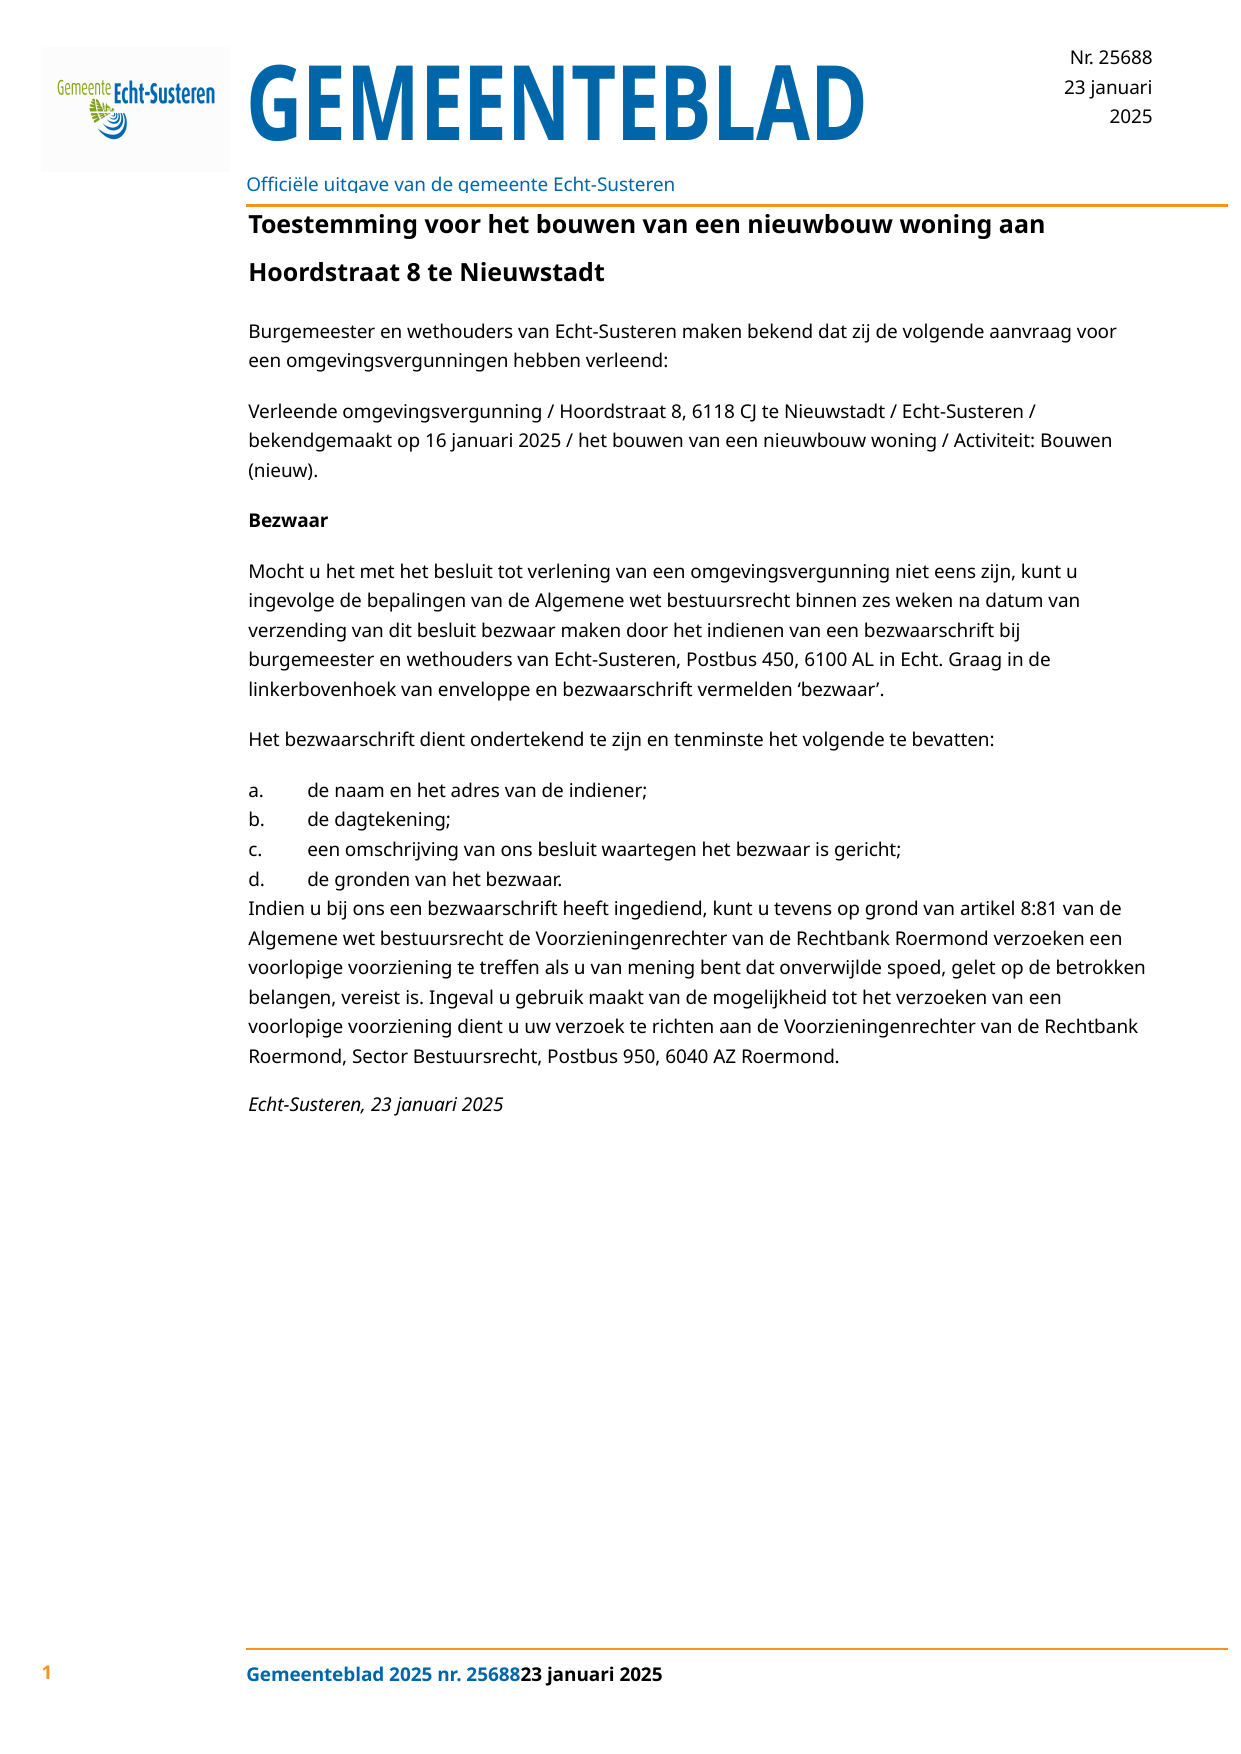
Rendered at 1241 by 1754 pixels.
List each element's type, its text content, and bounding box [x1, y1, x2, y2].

text Echt-Susteren, 23 januari 2025 [248, 1091, 1152, 1117]
list een omschrijving van ons besluit waartegen het bezwaar is gericht; [248, 836, 1152, 862]
picture [41, 47, 231, 172]
text Verleende omgevingsvergunning / Hoordstraat 8, 6118 CJ te Nieuwstadt / Echt-Susteren / bekendgemaakt op 16 januari 2025 / het bouwen van een nieuwbouw woning / Activiteit: Bouwen (nieuw). [248, 398, 1152, 483]
list de dagtekening; [248, 807, 1152, 832]
text Bezwaar [248, 507, 1152, 533]
text Mocht u het met het besluit tot verlening van een omgevingsvergunning niet eens zijn, kunt u ingevolge de bepalingen van de Algemene wet bestuursrecht binnen zes weken na datum van verzending van dit besluit bezwaar maken door het indienen van een bezwaarschrift bij burgemeester en wethouders van Echt-Susteren, Postbus 450, 6100 AL in Echt. Graag in de linkerbovenhoek van enveloppe en bezwaarschrift vermelden ‘bezwaar’. [248, 558, 1152, 702]
text Toestemming voor het bouwen van een nieuwbouw woning aan Hoordstraat 8 te Nieuwstadt [248, 207, 1152, 288]
list de gronden van het bezwaar. [248, 866, 1152, 892]
text Het bezwaarschrift dient ondertekend te zijn en tenminste het volgende te bevatten: [248, 727, 1152, 752]
list de naam en het adres van de indiener; [248, 777, 1152, 803]
text Burgemeester en wethouders van Echt-Susteren maken bekend dat zij de volgende aanvraag voor een omgevingsvergunningen hebben verleend: [248, 318, 1152, 373]
text Indien u bij ons een bezwaarschrift heeft ingediend, kunt u tevens op grond van artikel 8:81 van de Algemene wet bestuursrecht de Voorzieningenrechter van de Rechtbank Roermond verzoeken een voorlopige voorziening te treffen als u van mening bent dat onverwijlde spoed, gelet op de betrokken belangen, vereist is. Ingeval u gebruik maakt van de mogelijkheid tot het verzoeken van een voorlopige voorziening dient u uw verzoek te richten aan de Voorzieningenrechter van de Rechtbank Roermond, Sector Bestuursrecht, Postbus 950, 6040 AZ Roermond. [248, 895, 1152, 1069]
